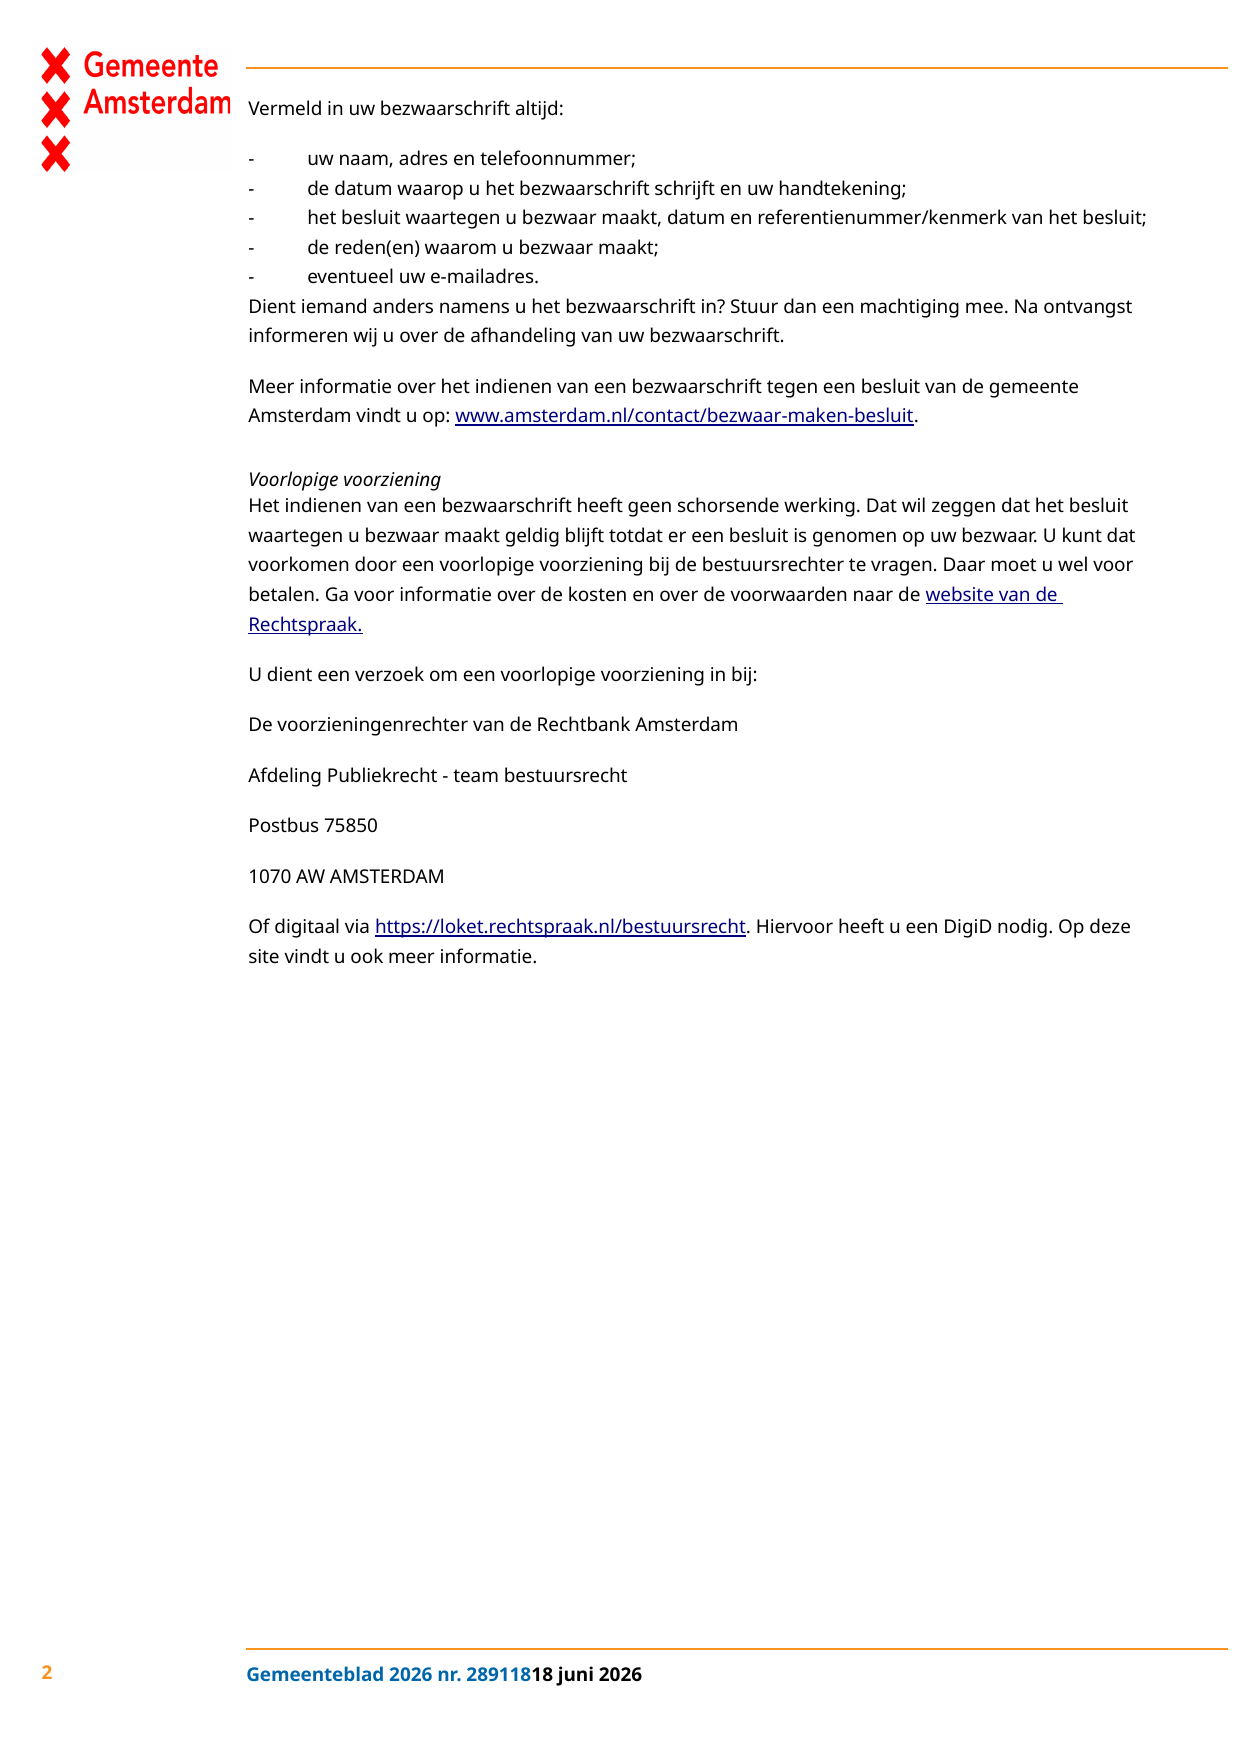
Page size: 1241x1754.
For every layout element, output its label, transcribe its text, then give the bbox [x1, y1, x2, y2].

text Het indienen van een bezwaarschrift heeft geen schorsende werking. Dat wil zeggen dat het besluit waartegen u bezwaar maakt geldig blijft totdat er een besluit is genomen op uw bezwaar. U kunt dat voorkomen door een voorlopige voorziening bij de bestuursrechter te vragen. Daar moet u wel voor betalen. Ga voor informatie over de kosten en over de voorwaarden naar de website van de Rechtspraak. [248, 492, 1152, 636]
list de datum waarop u het bezwaarschrift schrijft en uw handtekening; [248, 175, 1152, 201]
text U dient een verzoek om een voorlopige voorziening in bij: [248, 661, 1152, 687]
text 1070 AW AMSTERDAM [248, 863, 1152, 888]
text Postbus 75850 [248, 812, 1152, 838]
picture [41, 47, 231, 172]
list de reden(en) waarom u bezwaar maakt; [248, 234, 1152, 260]
text Afdeling Publiekrecht - team bestuursrecht [248, 762, 1152, 788]
text Dient iemand anders namens u het bezwaarschrift in? Stuur dan een machtiging mee. Na ontvangst informeren wij u over de afhandeling van uw bezwaarschrift. [248, 293, 1152, 348]
text Vermeld in uw bezwaarschrift altijd: [248, 95, 1152, 121]
text Of digitaal via https://loket.rechtspraak.nl/bestuursrecht. Hiervoor heeft u een DigiD nodig. Op deze site vindt u ook meer informatie. [248, 913, 1152, 968]
text De voorzieningenrechter van de Rechtbank Amsterdam [248, 712, 1152, 737]
list uw naam, adres en telefoonnummer; [248, 145, 1152, 171]
text Voorlopige voorziening [248, 467, 1152, 492]
list het besluit waartegen u bezwaar maakt, datum en referentienummer/kenmerk van het besluit; [248, 204, 1152, 230]
text Meer informatie over het indienen van een bezwaarschrift tegen een besluit van de gemeente Amsterdam vindt u op: www.amsterdam.nl/contact/bezwaar-maken-besluit. [248, 373, 1152, 428]
list eventueel uw e-mailadres. [248, 263, 1152, 289]
